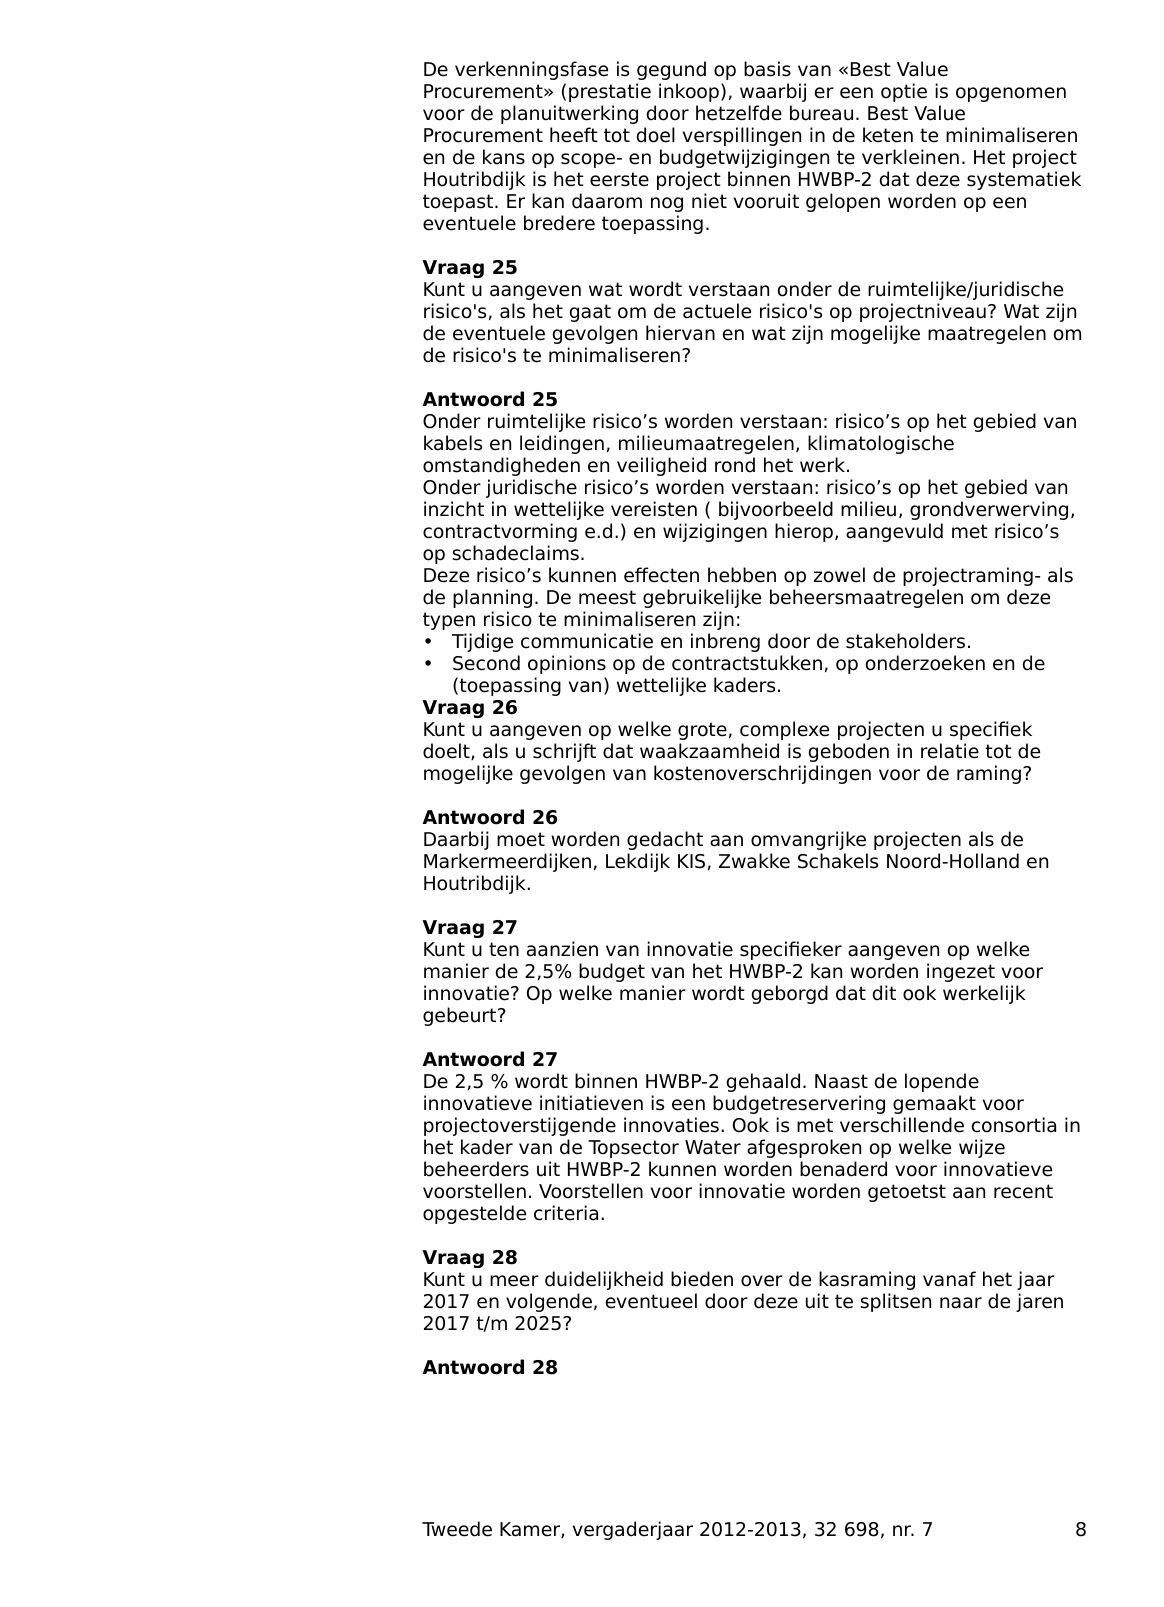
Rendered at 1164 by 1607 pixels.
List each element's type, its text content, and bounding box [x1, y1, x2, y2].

text Antwoord 27 [422, 1049, 1087, 1071]
text Vraag 28 [422, 1247, 1087, 1269]
text Kunt u ten aanzien van innovatie specifieker aangeven op welke manier de 2,5% budget van het HWBP-2 kan worden ingezet voor innovatie? Op welke manier wordt geborgd dat dit ook werkelijk gebeurt? [422, 939, 1087, 1027]
text Kunt u aangeven op welke grote, complexe projecten u specifiek doelt, als u schrijft dat waakzaamheid is geboden in relatie tot de mogelijke gevolgen van kostenoverschrijdingen voor de raming? [422, 719, 1087, 785]
text Daarbij moet worden gedacht aan omvangrijke projecten als de Markermeerdijken, Lekdijk KIS, Zwakke Schakels Noord-Holland en Houtribdijk. [422, 829, 1087, 895]
text Onder ruimtelijke risico’s worden verstaan: risico’s op het gebied van kabels en leidingen, milieumaatregelen, klimatologische omstandigheden en veiligheid rond het werk. [422, 411, 1087, 477]
text Vraag 27 [422, 917, 1087, 939]
text Vraag 25 [422, 257, 1087, 279]
text De verkenningsfase is gegund op basis van «Best Value Procurement» (prestatie inkoop), waarbij er een optie is opgenomen voor de planuitwerking door hetzelfde bureau. Best Value Procurement heeft tot doel verspillingen in de keten te minimaliseren en de kans op scope- en budgetwijzigingen te verkleinen. Het project Houtribdijk is het eerste project binnen HWBP-2 dat deze systematiek toepast. Er kan daarom nog niet vooruit gelopen worden op een eventuele bredere toepassing. [422, 59, 1087, 235]
text Antwoord 25 [422, 389, 1087, 411]
text Kunt u meer duidelijkheid bieden over de kasraming vanaf het jaar 2017 en volgende, eventueel door deze uit te splitsen naar de jaren 2017 t/m 2025? [422, 1269, 1087, 1335]
text Antwoord 28 [422, 1357, 1087, 1379]
text • Tijdige communicatie en inbreng door de stakeholders. [422, 631, 1087, 653]
text Kunt u aangeven wat wordt verstaan onder de ruimtelijke/juridische risico's, als het gaat om de actuele risico's op projectniveau? Wat zijn de eventuele gevolgen hiervan en wat zijn mogelijke maatregelen om de risico's te minimaliseren? [422, 279, 1087, 367]
text Deze risico’s kunnen effecten hebben op zowel de projectraming- als de planning. De meest gebruikelijke beheersmaatregelen om deze typen risico te minimaliseren zijn: [422, 565, 1087, 631]
text • Second opinions op de contractstukken, op onderzoeken en de (toepassing van) wettelijke kaders. [422, 653, 1087, 697]
text Antwoord 26 [422, 807, 1087, 829]
text Vraag 26 [422, 697, 1087, 719]
text Onder juridische risico’s worden verstaan: risico’s op het gebied van inzicht in wettelijke vereisten ( bijvoorbeeld milieu, grondverwerving, contractvorming e.d.) en wijzigingen hierop, aangevuld met risico’s op schadeclaims. [422, 477, 1087, 565]
text De 2,5 % wordt binnen HWBP-2 gehaald. Naast de lopende innovatieve initiatieven is een budgetreservering gemaakt voor projectoverstijgende innovaties. Ook is met verschillende consortia in het kader van de Topsector Water afgesproken op welke wijze beheerders uit HWBP-2 kunnen worden benaderd voor innovatieve voorstellen. Voorstellen voor innovatie worden getoetst aan recent opgestelde criteria. [422, 1071, 1087, 1225]
